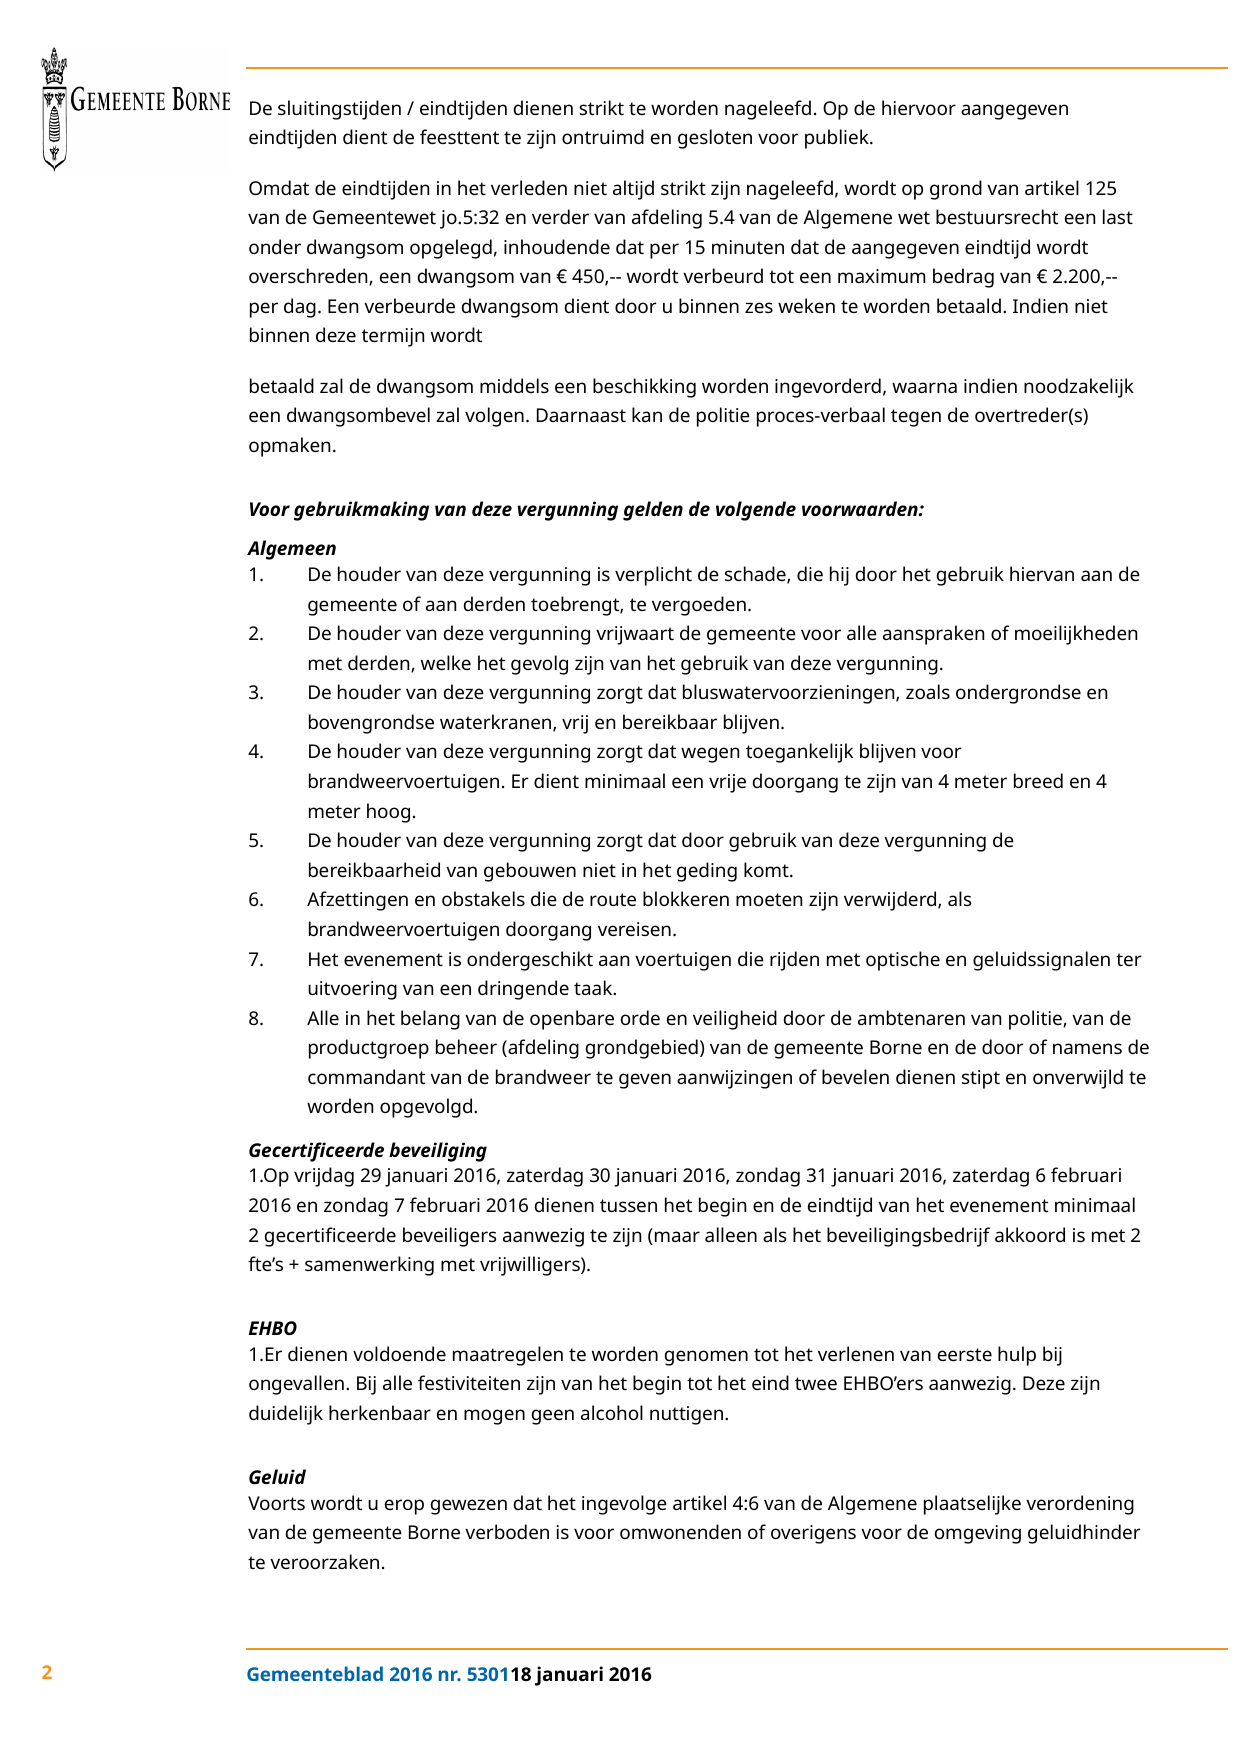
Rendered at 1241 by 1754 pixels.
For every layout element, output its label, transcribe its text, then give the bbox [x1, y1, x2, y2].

text EHBO [248, 1315, 1152, 1341]
list De houder van deze vergunning zorgt dat wegen toegankelijk blijven voor brandweervoertuigen. Er dient minimaal een vrije doorgang te zijn van 4 meter breed en 4 meter hoog. [248, 739, 1152, 824]
list De houder van deze vergunning is verplicht de schade, die hij door het gebruik hiervan aan de gemeente of aan derden toebrengt, te vergoeden. [248, 561, 1152, 617]
list Alle in het belang van de openbare orde en veiligheid door de ambtenaren van politie, van de productgroep beheer (afdeling grondgebied) van de gemeente Borne en de door of namens de commandant van de brandweer te geven aanwijzingen of bevelen dienen stipt en onverwijld te worden opgevolgd. [248, 1005, 1152, 1119]
list De houder van deze vergunning zorgt dat door gebruik van deze vergunning de bereikbaarheid van gebouwen niet in het geding komt. [248, 827, 1152, 883]
text Geluid [248, 1464, 1152, 1490]
text De sluitingstijden / eindtijden dienen strikt te worden nageleefd. Op de hiervoor aangegeven eindtijden dient de feesttent te zijn ontruimd en gesloten voor publiek. [248, 95, 1152, 150]
list De houder van deze vergunning vrijwaart de gemeente voor alle aanspraken of moeilijkheden met derden, welke het gevolg zijn van het gebruik van deze vergunning. [248, 620, 1152, 676]
list Afzettingen en obstakels die de route blokkeren moeten zijn verwijderd, als brandweervoertuigen doorgang vereisen. [248, 887, 1152, 942]
text 1.Op vrijdag 29 januari 2016, zaterdag 30 januari 2016, zondag 31 januari 2016, zaterdag 6 februari 2016 en zondag 7 februari 2016 dienen tussen het begin en de eindtijd van het evenement minimaal 2 gecertificeerde beveiligers aanwezig te zijn (maar alleen als het beveiligingsbedrijf akkoord is met 2 fte’s + samenwerking met vrijwilligers). [248, 1163, 1152, 1277]
text betaald zal de dwangsom middels een beschikking worden ingevorderd, waarna indien noodzakelijk een dwangsombevel zal volgen. Daarnaast kan de politie proces-verbaal tegen de overtreder(s) opmaken. [248, 373, 1152, 458]
text Omdat de eindtijden in het verleden niet altijd strikt zijn nageleefd, wordt op grond van artikel 125 van de Gemeentewet jo.5:32 en verder van afdeling 5.4 van de Algemene wet bestuursrecht een last onder dwangsom opgelegd, inhoudende dat per 15 minuten dat de aangegeven eindtijd wordt overschreden, een dwangsom van € 450,-- wordt verbeurd tot een maximum bedrag van € 2.200,-- per dag. Een verbeurde dwangsom dient door u binnen zes weken te worden betaald. Indien niet binnen deze termijn wordt [248, 175, 1152, 348]
list De houder van deze vergunning zorgt dat bluswatervoorzieningen, zoals ondergrondse en bovengrondse waterkranen, vrij en bereikbaar blijven. [248, 679, 1152, 735]
picture [41, 47, 231, 172]
text Algemeen [248, 536, 1152, 561]
text Voorts wordt u erop gewezen dat het ingevolge artikel 4:6 van de Algemene plaatselijke verordening van de gemeente Borne verboden is voor omwonenden of overigens voor de omgeving geluidhinder te veroorzaken. [248, 1490, 1152, 1575]
text 1.Er dienen voldoende maatregelen te worden genomen tot het verlenen van eerste hulp bij ongevallen. Bij alle festiviteiten zijn van het begin tot het eind twee EHBO’ers aanwezig. Deze zijn duidelijk herkenbaar en mogen geen alcohol nuttigen. [248, 1341, 1152, 1426]
list Het evenement is ondergeschikt aan voertuigen die rijden met optische en geluidssignalen ter uitvoering van een dringende taak. [248, 946, 1152, 1001]
text Voor gebruikmaking van deze vergunning gelden de volgende voorwaarden: [248, 496, 1152, 522]
text Gecertificeerde beveiliging [248, 1137, 1152, 1163]
